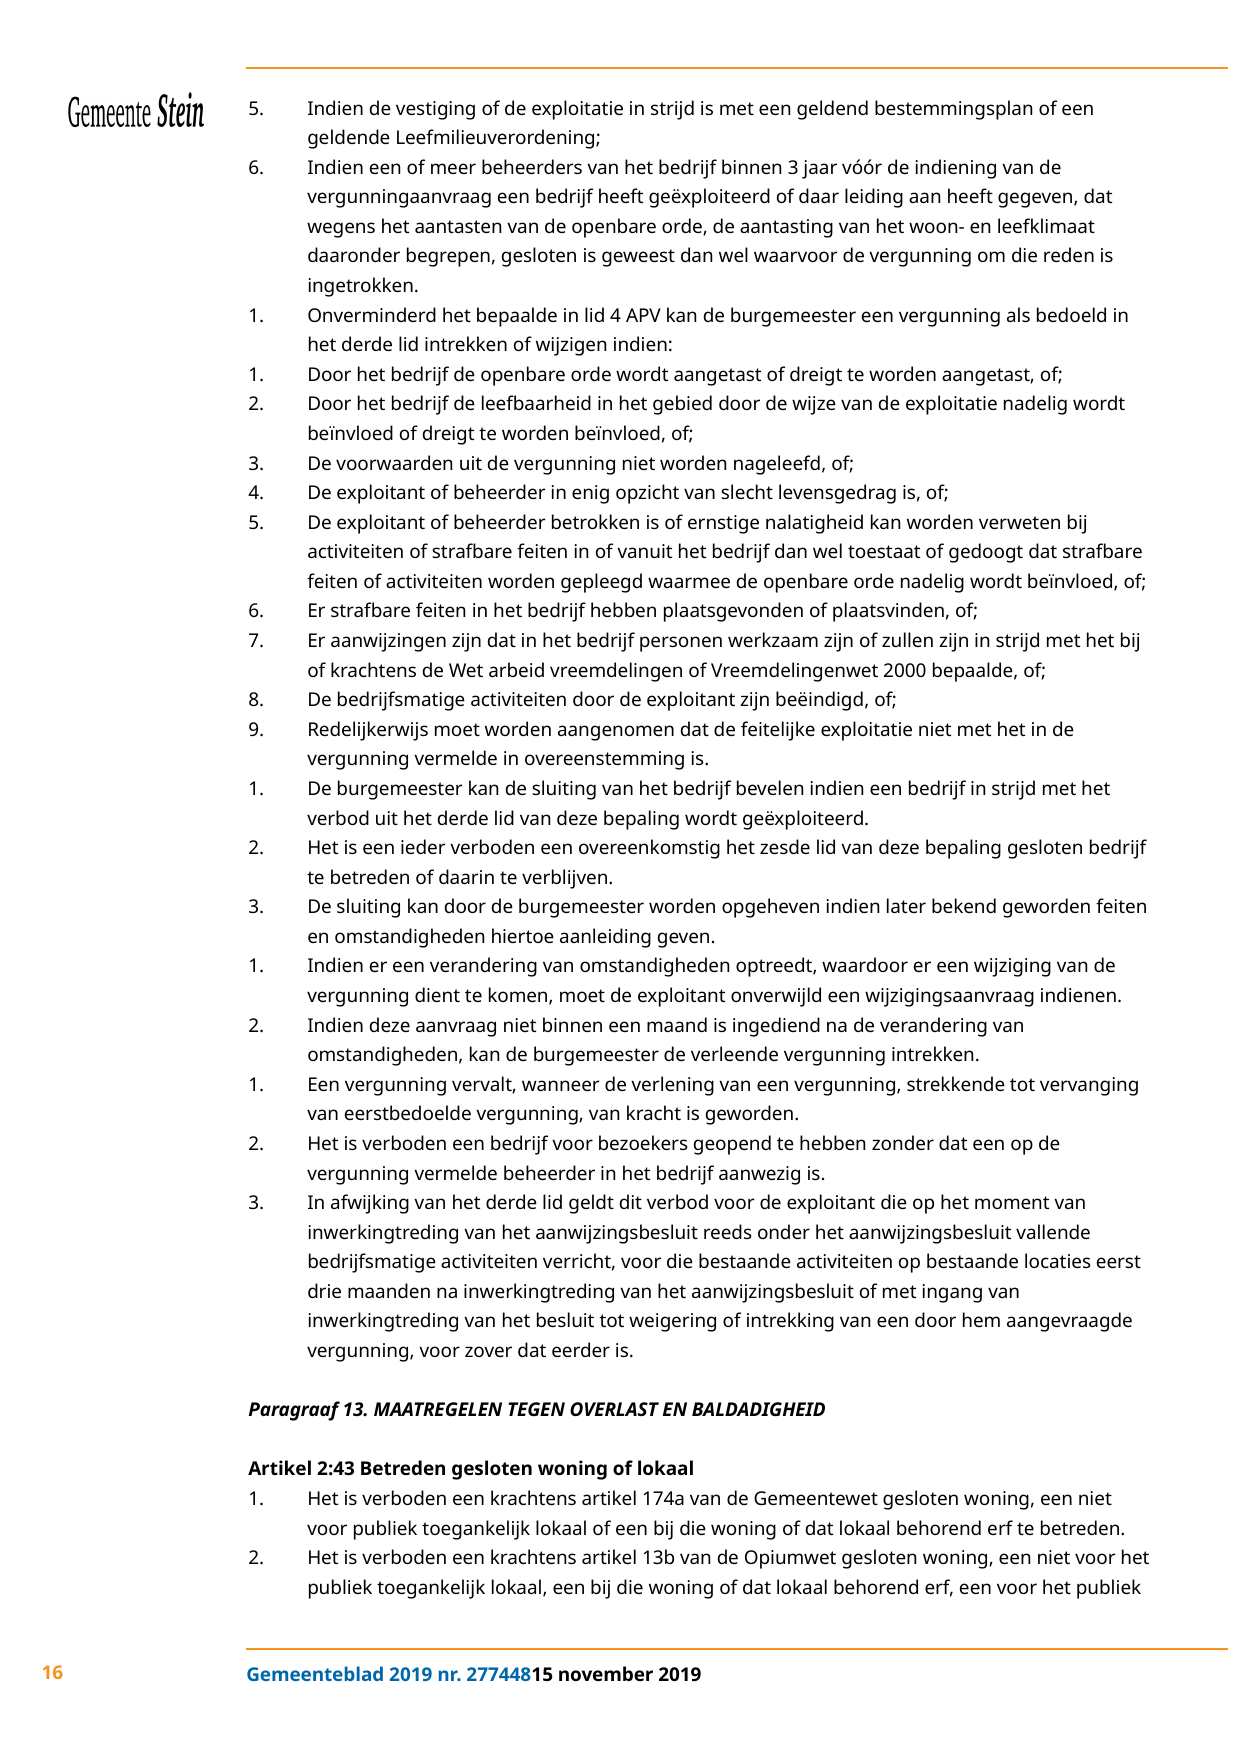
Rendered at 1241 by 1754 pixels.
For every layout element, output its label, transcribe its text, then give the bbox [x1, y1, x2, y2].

list De voorwaarden uit de vergunning niet worden nageleefd, of; [248, 450, 1152, 476]
list Het is verboden een krachtens artikel 13b van de Opiumwet gesloten woning, een niet voor het publiek toegankelijk lokaal, een bij die woning of dat lokaal behorend erf, een voor het publiek [248, 1544, 1152, 1600]
list De exploitant of beheerder in enig opzicht van slecht levensgedrag is, of; [248, 479, 1152, 505]
list Indien de vestiging of de exploitatie in strijd is met een geldend bestemmingsplan of een geldende Leefmilieuverordening; [248, 95, 1152, 150]
text Artikel 2:43 Betreden gesloten woning of lokaal [248, 1456, 1152, 1481]
list De bedrijfsmatige activiteiten door de exploitant zijn beëindigd, of; [248, 686, 1152, 712]
list Door het bedrijf de leefbaarheid in het gebied door de wijze van de exploitatie nadelig wordt beïnvloed of dreigt te worden beïnvloed, of; [248, 391, 1152, 446]
list Het is verboden een bedrijf voor bezoekers geopend te hebben zonder dat een op de vergunning vermelde beheerder in het bedrijf aanwezig is. [248, 1130, 1152, 1186]
list De burgemeester kan de sluiting van het bedrijf bevelen indien een bedrijf in strijd met het verbod uit het derde lid van deze bepaling wordt geëxploiteerd. [248, 775, 1152, 831]
list Onverminderd het bepaalde in lid 4 APV kan de burgemeester een vergunning als bedoeld in het derde lid intrekken of wijzigen indien: [248, 302, 1152, 357]
list Er strafbare feiten in het bedrijf hebben plaatsgevonden of plaatsvinden, of; [248, 598, 1152, 623]
list De sluiting kan door de burgemeester worden opgeheven indien later bekend geworden feiten en omstandigheden hiertoe aanleiding geven. [248, 893, 1152, 949]
picture [41, 47, 231, 172]
text Paragraaf 13. MAATREGELEN TEGEN OVERLAST EN BALDADIGHEID [248, 1396, 1152, 1422]
list Indien een of meer beheerders van het bedrijf binnen 3 jaar vóór de indiening van de vergunningaanvraag een bedrijf heeft geëxploiteerd of daar leiding aan heeft gegeven, dat wegens het aantasten van de openbare orde, de aantasting van het woon- en leefklimaat daaronder begrepen, gesloten is geweest dan wel waarvoor de vergunning om die reden is ingetrokken. [248, 154, 1152, 298]
list Een vergunning vervalt, wanneer de verlening van een vergunning, strekkende tot vervanging van eerstbedoelde vergunning, van kracht is geworden. [248, 1071, 1152, 1126]
list In afwijking van het derde lid geldt dit verbod voor de exploitant die op het moment van inwerkingtreding van het aanwijzingsbesluit reeds onder het aanwijzingsbesluit vallende bedrijfsmatige activiteiten verricht, voor die bestaande activiteiten op bestaande locaties eerst drie maanden na inwerkingtreding van het aanwijzingsbesluit of met ingang van inwerkingtreding van het besluit tot weigering of intrekking van een door hem aangevraagde vergunning, voor zover dat eerder is. [248, 1189, 1152, 1363]
list Het is verboden een krachtens artikel 174a van de Gemeentewet gesloten woning, een niet voor publiek toegankelijk lokaal of een bij die woning of dat lokaal behorend erf te betreden. [248, 1485, 1152, 1541]
list Indien deze aanvraag niet binnen een maand is ingediend na de verandering van omstandigheden, kan de burgemeester de verleende vergunning intrekken. [248, 1012, 1152, 1067]
list Het is een ieder verboden een overeenkomstig het zesde lid van deze bepaling gesloten bedrijf te betreden of daarin te verblijven. [248, 834, 1152, 890]
list De exploitant of beheerder betrokken is of ernstige nalatigheid kan worden verweten bij activiteiten of strafbare feiten in of vanuit het bedrijf dan wel toestaat of gedoogt dat strafbare feiten of activiteiten worden gepleegd waarmee de openbare orde nadelig wordt beïnvloed, of; [248, 509, 1152, 594]
list Indien er een verandering van omstandigheden optreedt, waardoor er een wijziging van de vergunning dient te komen, moet de exploitant onverwijld een wijzigingsaanvraag indienen. [248, 953, 1152, 1008]
list Er aanwijzingen zijn dat in het bedrijf personen werkzaam zijn of zullen zijn in strijd met het bij of krachtens de Wet arbeid vreemdelingen of Vreemdelingenwet 2000 bepaalde, of; [248, 627, 1152, 683]
list Redelijkerwijs moet worden aangenomen dat de feitelijke exploitatie niet met het in de vergunning vermelde in overeenstemming is. [248, 716, 1152, 771]
list Door het bedrijf de openbare orde wordt aangetast of dreigt te worden aangetast, of; [248, 361, 1152, 387]
